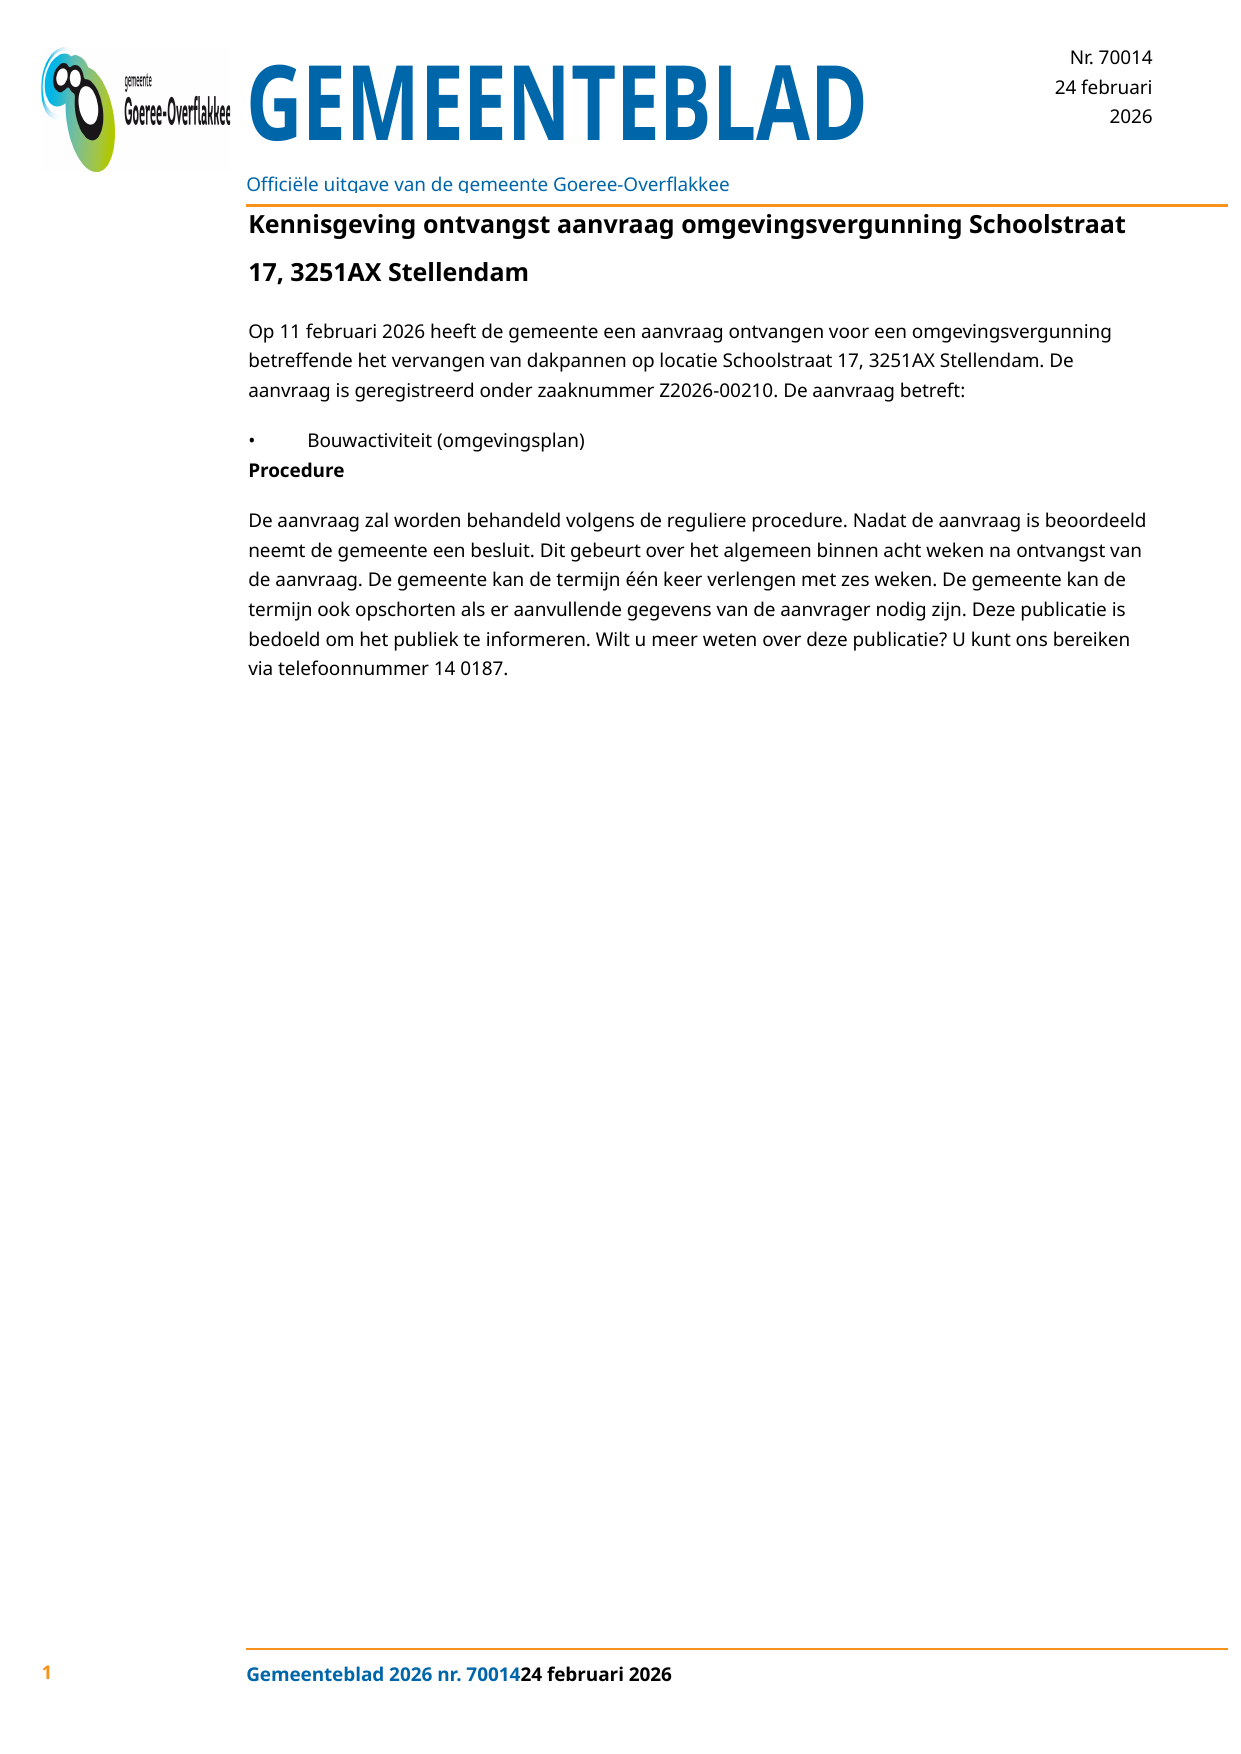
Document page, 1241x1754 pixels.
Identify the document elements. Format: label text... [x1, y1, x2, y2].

text Kennisgeving ontvangst aanvraag omgevingsvergunning Schoolstraat 17, 3251AX Stellendam [248, 207, 1152, 288]
text Op 11 februari 2026 heeft de gemeente een aanvraag ontvangen voor een omgevingsvergunning betreffende het vervangen van dakpannen op locatie Schoolstraat 17, 3251AX Stellendam. De aanvraag is geregistreerd onder zaaknummer Z2026-00210. De aanvraag betreft: [248, 318, 1152, 403]
picture [41, 47, 231, 172]
text De aanvraag zal worden behandeld volgens de reguliere procedure. Nadat de aanvraag is beoordeeld neemt de gemeente een besluit. Dit gebeurt over het algemeen binnen acht weken na ontvangst van de aanvraag. De gemeente kan de termijn één keer verlengen met zes weken. De gemeente kan de termijn ook opschorten als er aanvullende gegevens van de aanvrager nodig zijn. Deze publicatie is bedoeld om het publiek te informeren. Wilt u meer weten over deze publicatie? U kunt ons bereiken via telefoonnummer 14 0187. [248, 507, 1152, 681]
list Bouwactiviteit (omgevingsplan) [248, 427, 1152, 453]
text Procedure [248, 457, 1152, 483]
